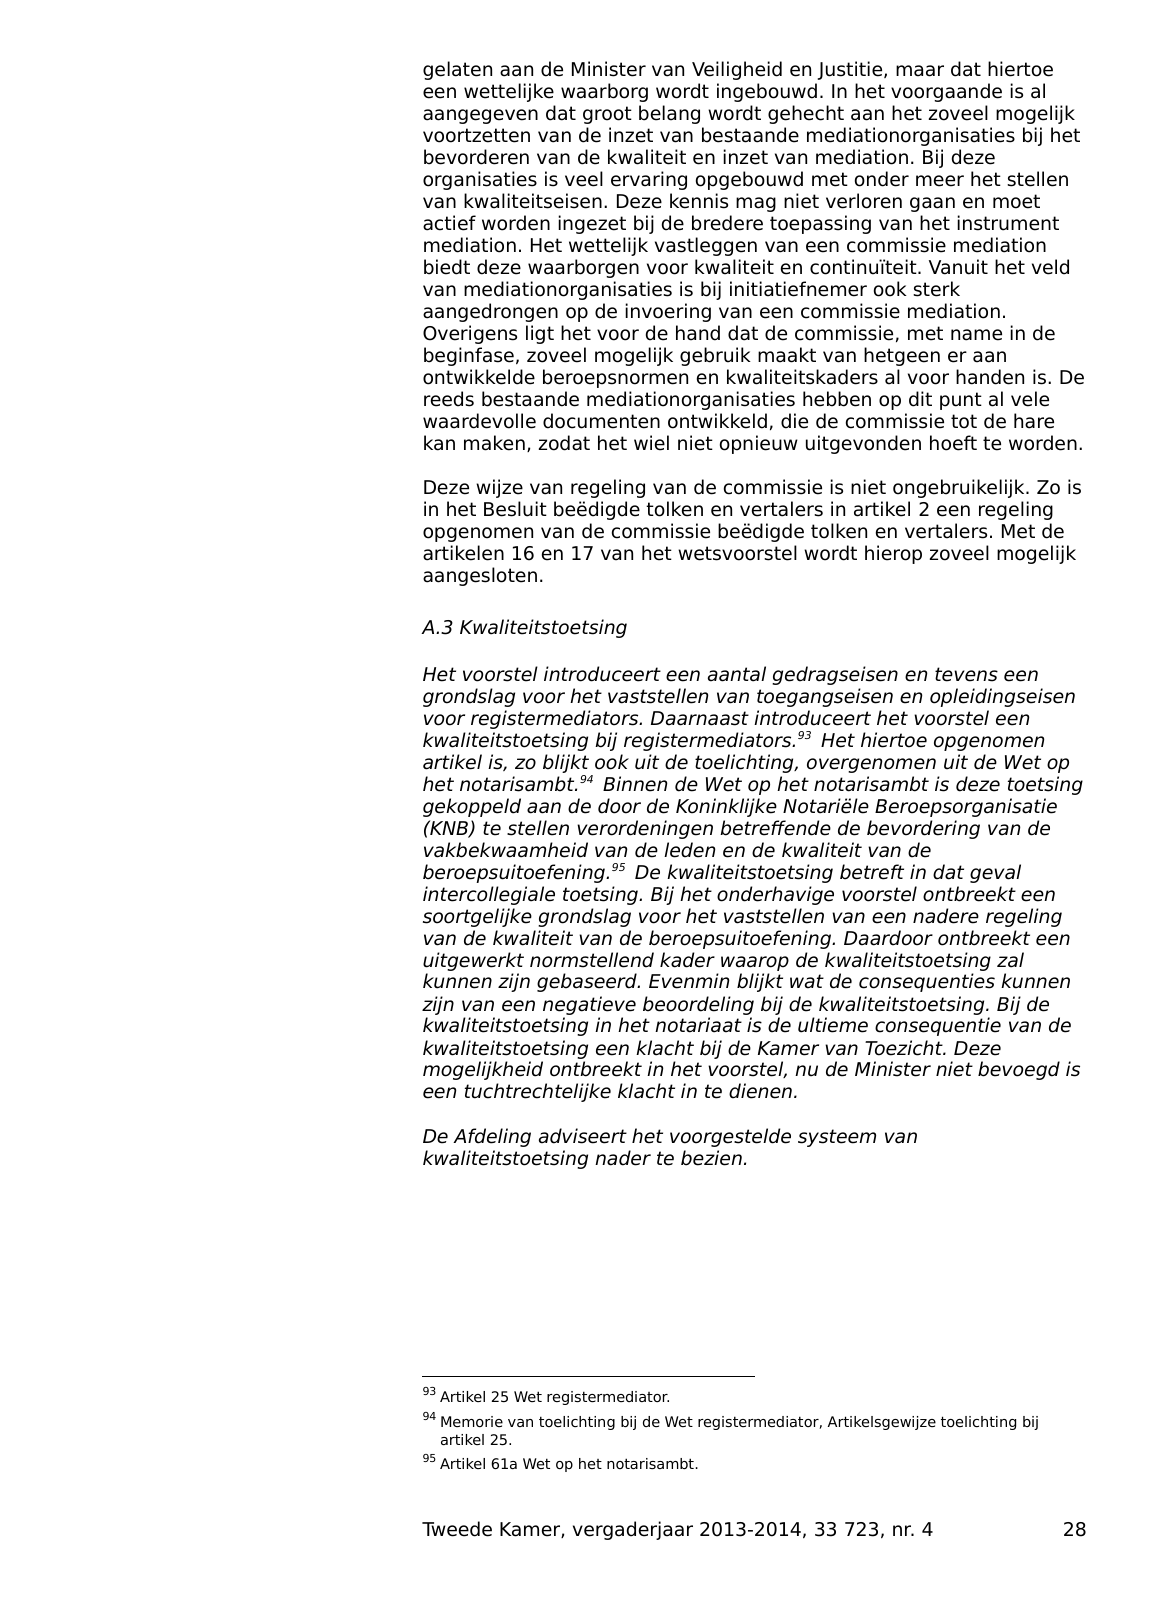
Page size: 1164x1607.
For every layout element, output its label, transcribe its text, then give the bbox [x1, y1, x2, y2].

text Memorie van toelichting bij de Wet registermediator, Artikelsgewijze toelichting bij artikel 25. [422, 1410, 1087, 1449]
text gelaten aan de Minister van Veiligheid en Justitie, maar dat hiertoe een wettelijke waarborg wordt ingebouwd. In het voorgaande is al aangegeven dat groot belang wordt gehecht aan het zoveel mogelijk voortzetten van de inzet van bestaande mediationorganisaties bij het bevorderen van de kwaliteit en inzet van mediation. Bij deze organisaties is veel ervaring opgebouwd met onder meer het stellen van kwaliteitseisen. Deze kennis mag niet verloren gaan en moet actief worden ingezet bij de bredere toepassing van het instrument mediation. Het wettelijk vastleggen van een commissie mediation biedt deze waarborgen voor kwaliteit en continuïteit. Vanuit het veld van mediationorganisaties is bij initiatiefnemer ook sterk aangedrongen op de invoering van een commissie mediation. Overigens ligt het voor de hand dat de commissie, met name in de beginfase, zoveel mogelijk gebruik maakt van hetgeen er aan ontwikkelde beroepsnormen en kwaliteitskaders al voor handen is. De reeds bestaande mediationorganisaties hebben op dit punt al vele waardevolle documenten ontwikkeld, die de commissie tot de hare kan maken, zodat het wiel niet opnieuw uitgevonden hoeft te worden. [422, 59, 1087, 455]
text Deze wijze van regeling van de commissie is niet ongebruikelijk. Zo is in het Besluit beëdigde tolken en vertalers in artikel 2 een regeling opgenomen van de commissie beëdigde tolken en vertalers. Met de artikelen 16 en 17 van het wetsvoorstel wordt hierop zoveel mogelijk aangesloten. [422, 477, 1087, 587]
text De Afdeling adviseert het voorgestelde systeem van kwaliteitstoetsing nader te bezien. [422, 1126, 1087, 1169]
text Het voorstel introduceert een aantal gedragseisen en tevens een grondslag voor het vaststellen van toegangseisen en opleidingseisen voor registermediators. Daarnaast introduceert het voorstel een kwaliteitstoetsing bij registermediators. Het hiertoe opgenomen artikel is, zo blijkt ook uit de toelichting, overgenomen uit de Wet op het notarisambt. Binnen de Wet op het notarisambt is deze toetsing gekoppeld aan de door de Koninklijke Notariële Beroepsorganisatie (KNB) te stellen verordeningen betreffende de bevordering van de vakbekwaamheid van de leden en de kwaliteit van de beroepsuitoefening. De kwaliteitstoetsing betreft in dat geval intercollegiale toetsing. Bij het onderhavige voorstel ontbreekt een soortgelijke grondslag voor het vaststellen van een nadere regeling van de kwaliteit van de beroepsuitoefening. Daardoor ontbreekt een uitgewerkt normstellend kader waarop de kwaliteitstoetsing zal kunnen zijn gebaseerd. Evenmin blijkt wat de consequenties kunnen zijn van een negatieve beoordeling bij de kwaliteitstoetsing. Bij de kwaliteitstoetsing in het notariaat is de ultieme consequentie van de kwaliteitstoetsing een klacht bij de Kamer van Toezicht. Deze mogelijkheid ontbreekt in het voorstel, nu de Minister niet bevoegd is een tuchtrechtelijke klacht in te dienen. [422, 664, 1087, 1103]
subtitle A.3 Kwaliteitstoetsing [422, 617, 1087, 639]
text Artikel 61a Wet op het notarisambt. [422, 1452, 1087, 1474]
text Artikel 25 Wet registermediator. [422, 1385, 1087, 1407]
